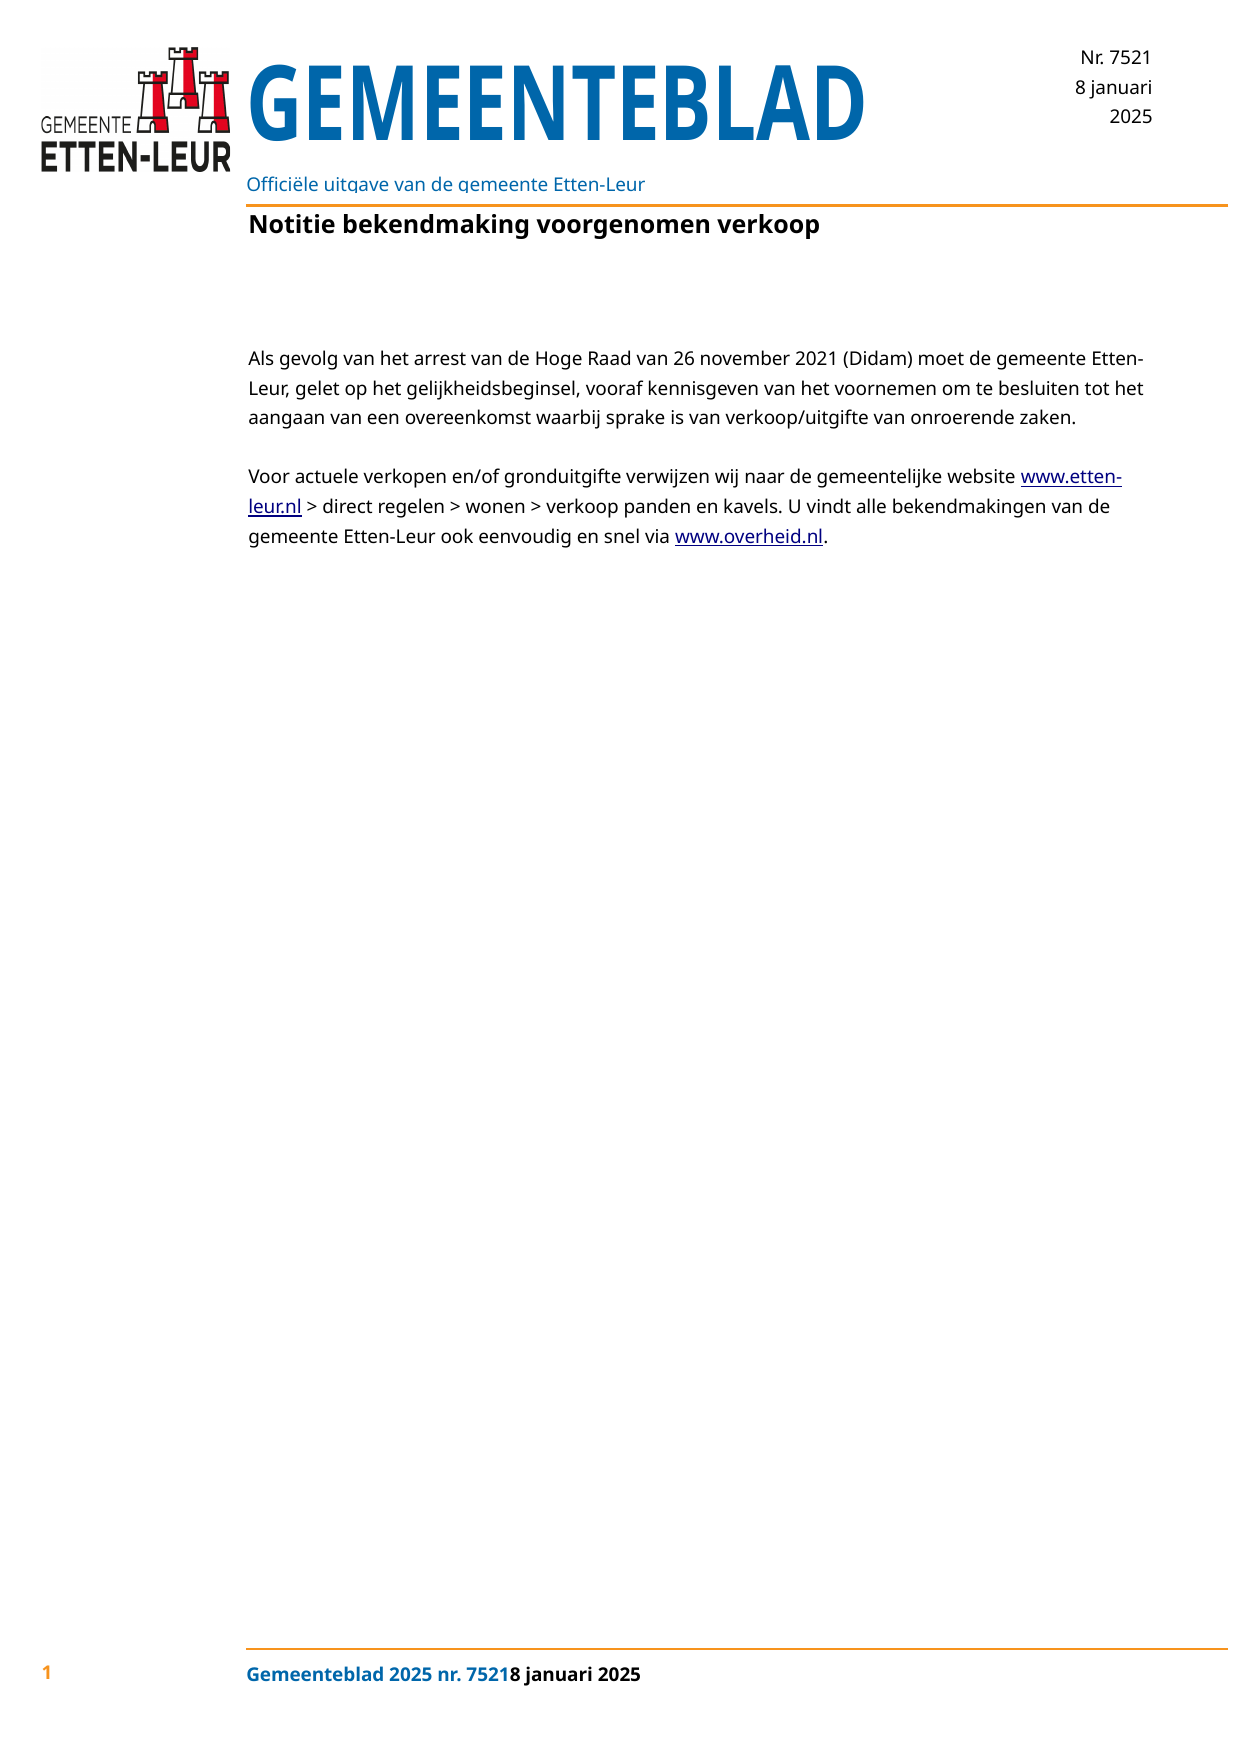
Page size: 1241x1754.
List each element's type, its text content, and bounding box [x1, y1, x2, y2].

text Notitie bekendmaking voorgenomen verkoop [248, 207, 1152, 241]
picture [41, 47, 231, 172]
text Als gevolg van het arrest van de Hoge Raad van 26 november 2021 (Didam) moet de gemeente Etten-Leur, gelet op het gelijkheidsbeginsel, vooraf kennisgeven van het voornemen om te besluiten tot het aangaan van een overeenkomst waarbij sprake is van verkoop/uitgifte van onroerende zaken. [248, 345, 1152, 430]
text Voor actuele verkopen en/of gronduitgifte verwijzen wij naar de gemeentelijke website www.etten-leur.nl > direct regelen > wonen > verkoop panden en kavels. U vindt alle bekendmakingen van de gemeente Etten-Leur ook eenvoudig en snel via www.overheid.nl. [248, 464, 1152, 548]
